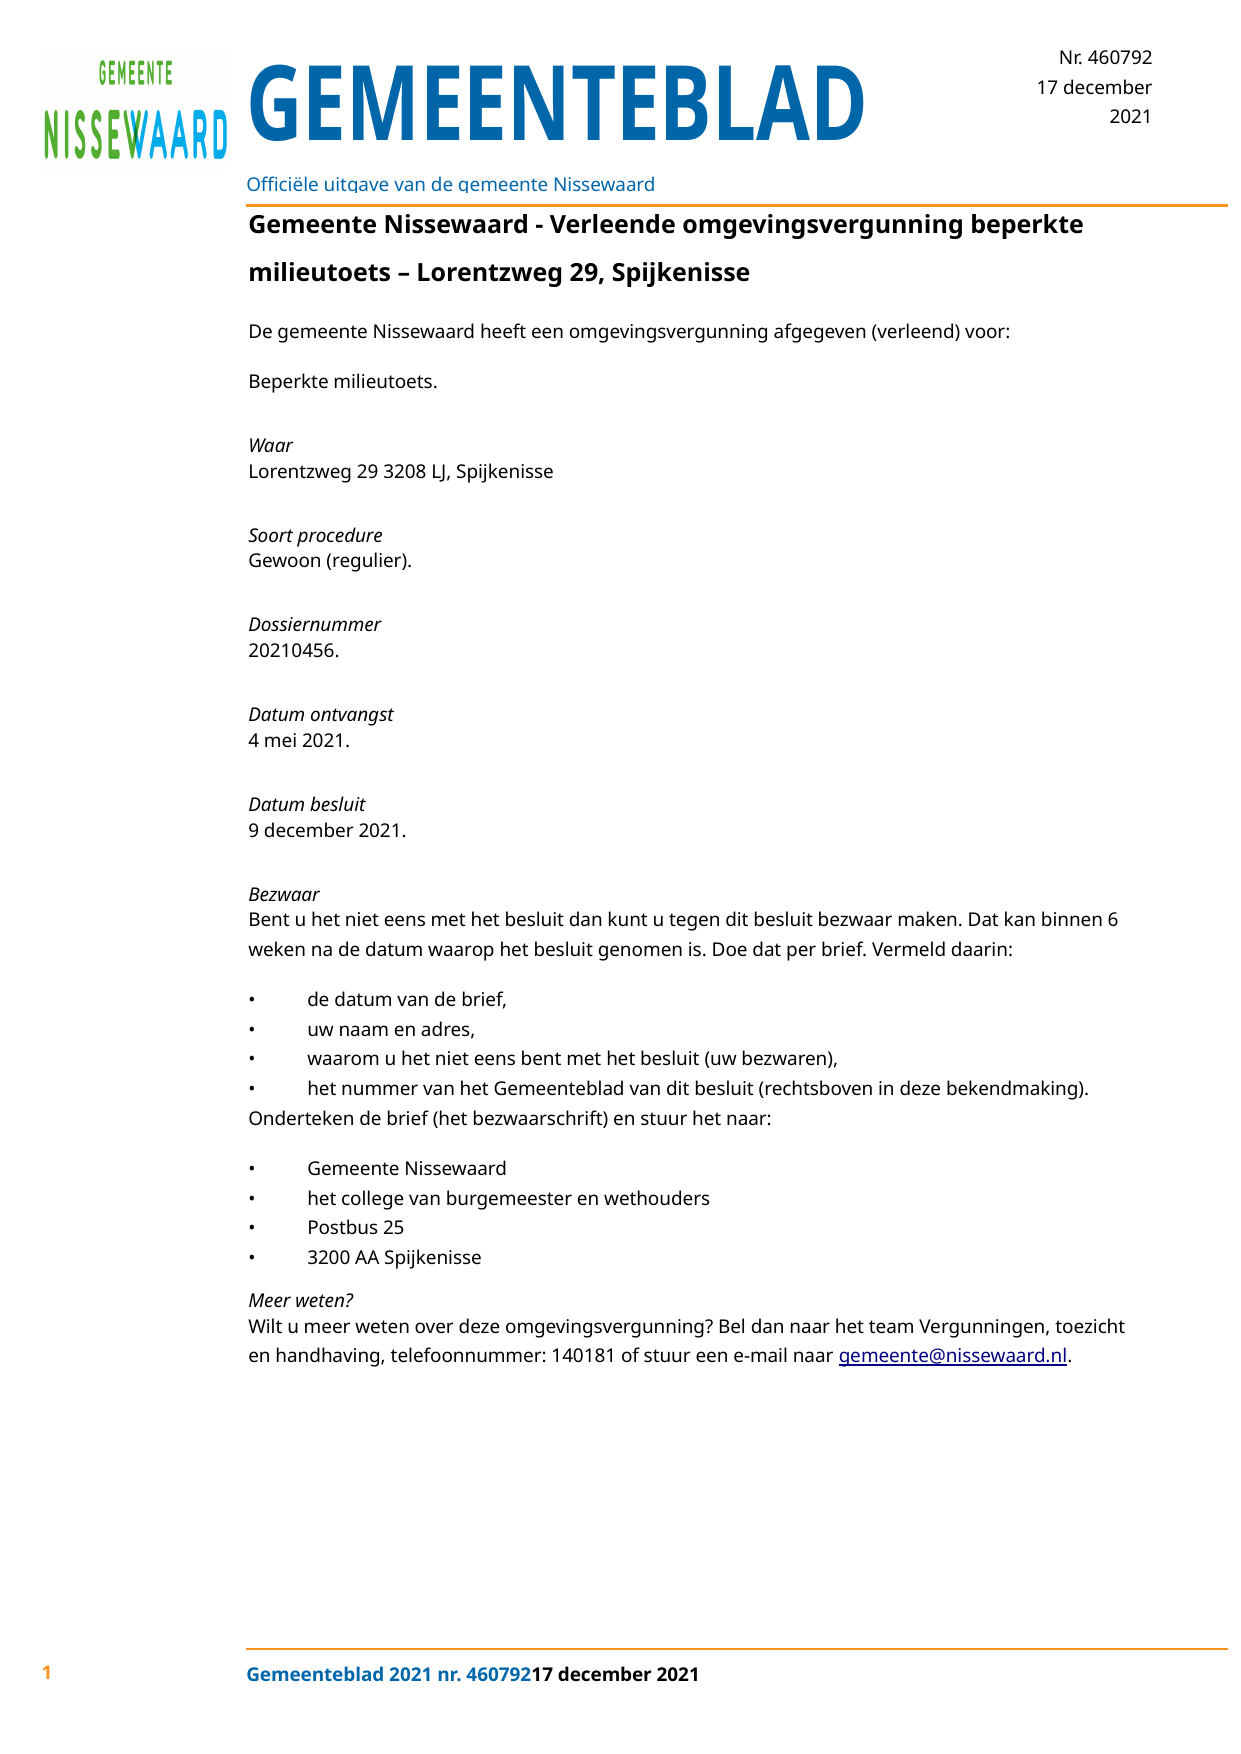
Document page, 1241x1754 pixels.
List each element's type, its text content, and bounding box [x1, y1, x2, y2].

list uw naam en adres, [248, 1016, 1152, 1042]
text 9 december 2021. [248, 817, 1152, 842]
text Onderteken de brief (het bezwaarschrift) en stuur het naar: [248, 1105, 1152, 1131]
list Gemeente Nissewaard [248, 1155, 1152, 1181]
list de datum van de brief, [248, 986, 1152, 1012]
text Datum ontvangst [248, 701, 1152, 727]
list waarom u het niet eens bent met het besluit (uw bezwaren), [248, 1046, 1152, 1071]
text Beperkte milieutoets. [248, 368, 1152, 394]
text De gemeente Nissewaard heeft een omgevingsvergunning afgegeven (verleend) voor: [248, 318, 1152, 344]
list het nummer van het Gemeenteblad van dit besluit (rechtsboven in deze bekendmaking). [248, 1075, 1152, 1101]
text Bent u het niet eens met het besluit dan kunt u tegen dit besluit bezwaar maken. Dat kan binnen 6 weken na de datum waarop het besluit genomen is. Doe dat per brief. Vermeld daarin: [248, 906, 1152, 962]
text Bezwaar [248, 881, 1152, 906]
text 20210456. [248, 637, 1152, 663]
list Postbus 25 [248, 1214, 1152, 1240]
text Wilt u meer weten over deze omgevingsvergunning? Bel dan naar het team Vergunningen, toezicht en handhaving, telefoonnummer: 140181 of stuur een e-mail naar gemeente@nissewaard.nl. [248, 1313, 1152, 1368]
picture [41, 47, 231, 172]
text Datum besluit [248, 791, 1152, 817]
text Soort procedure [248, 522, 1152, 548]
text Dossiernummer [248, 612, 1152, 637]
text Meer weten? [248, 1287, 1152, 1313]
text Gemeente Nissewaard - Verleende omgevingsvergunning beperkte milieutoets – Lorentzweg 29, Spijkenisse [248, 207, 1152, 288]
list 3200 AA Spijkenisse [248, 1244, 1152, 1270]
text Gewoon (regulier). [248, 548, 1152, 573]
text 4 mei 2021. [248, 727, 1152, 753]
text Lorentzweg 29 3208 LJ, Spijkenisse [248, 458, 1152, 484]
list het college van burgemeester en wethouders [248, 1185, 1152, 1211]
text Waar [248, 432, 1152, 458]
